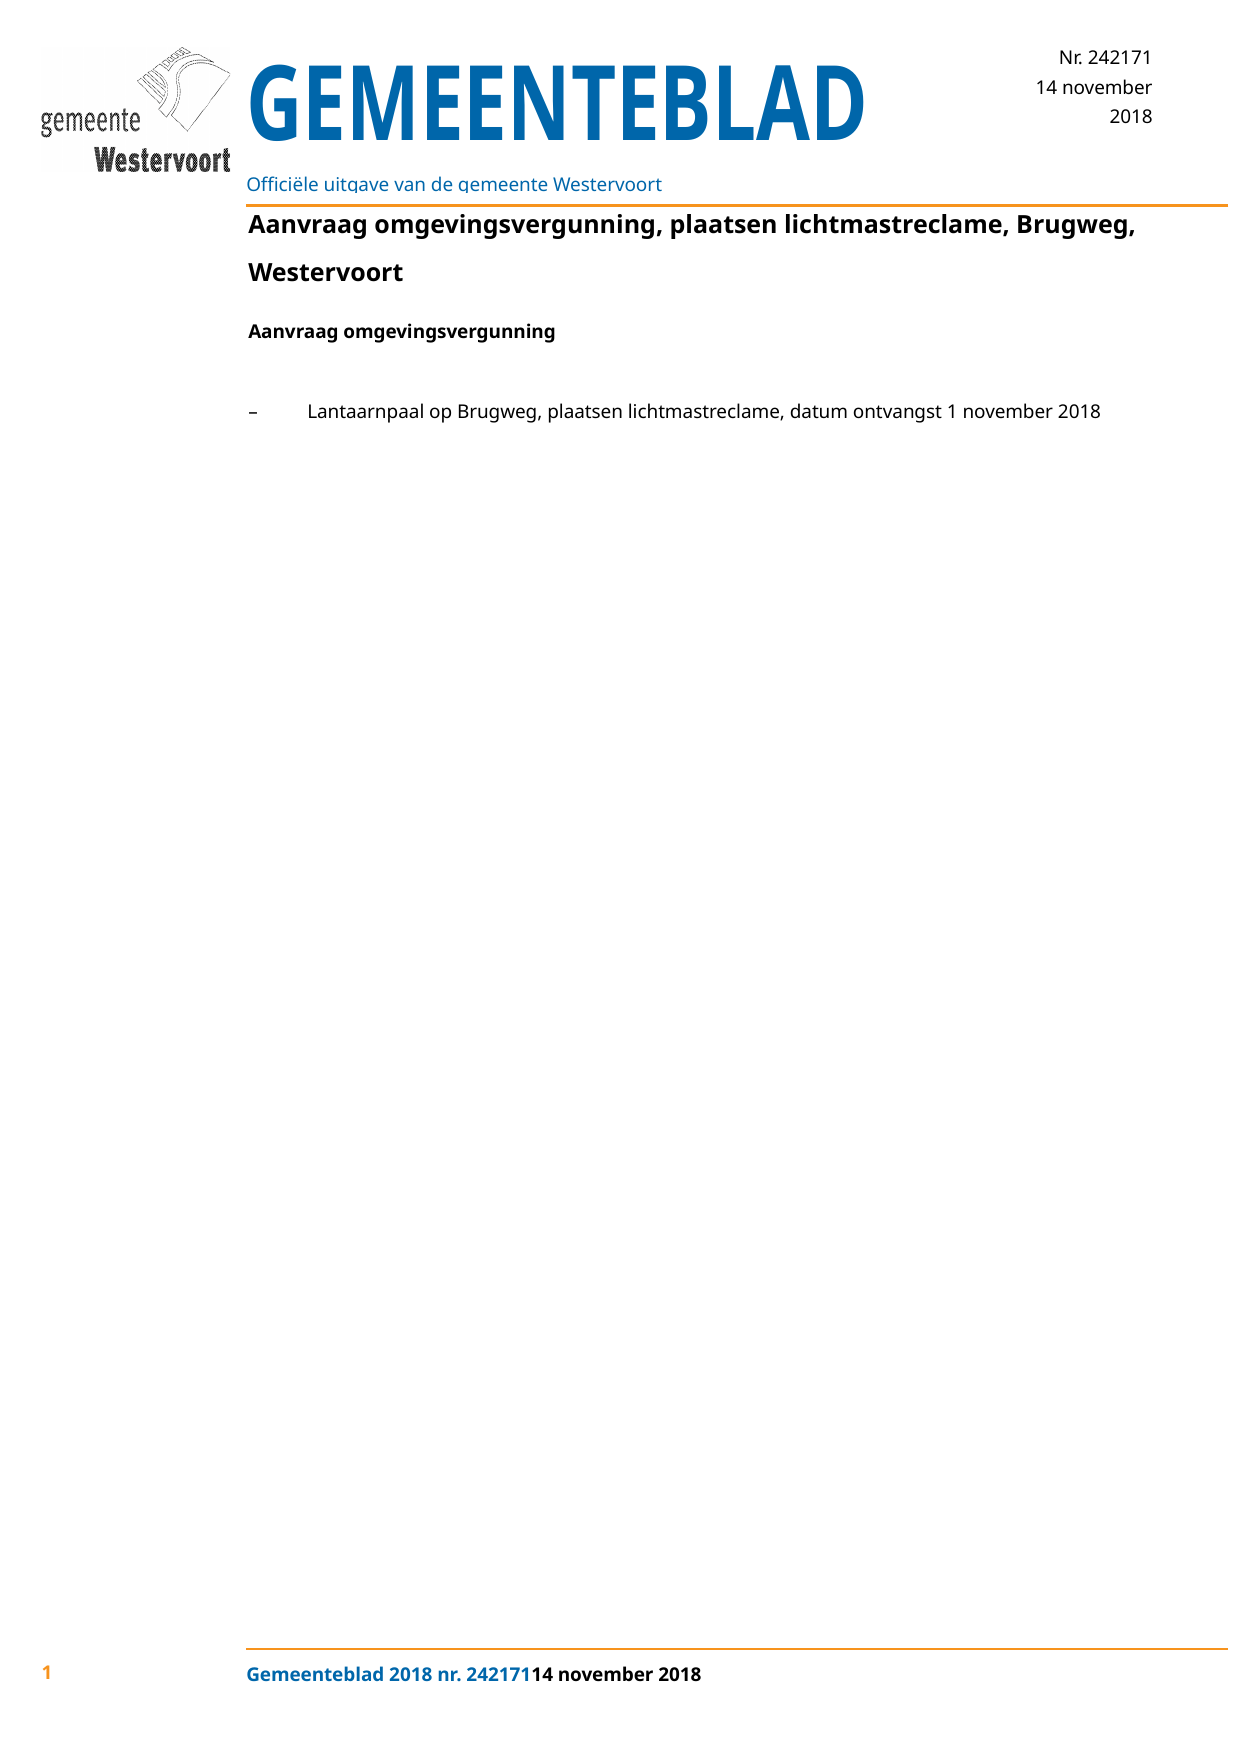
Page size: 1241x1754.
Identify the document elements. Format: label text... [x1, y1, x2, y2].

text Aanvraag omgevingsvergunning, plaatsen lichtmastreclame, Brugweg, Westervoort [248, 207, 1152, 288]
text Aanvraag omgevingsvergunning [248, 318, 1152, 344]
list Lantaarnpaal op Brugweg, plaatsen lichtmastreclame, datum ontvangst 1 november 2018 [248, 398, 1152, 424]
picture [41, 47, 231, 172]
